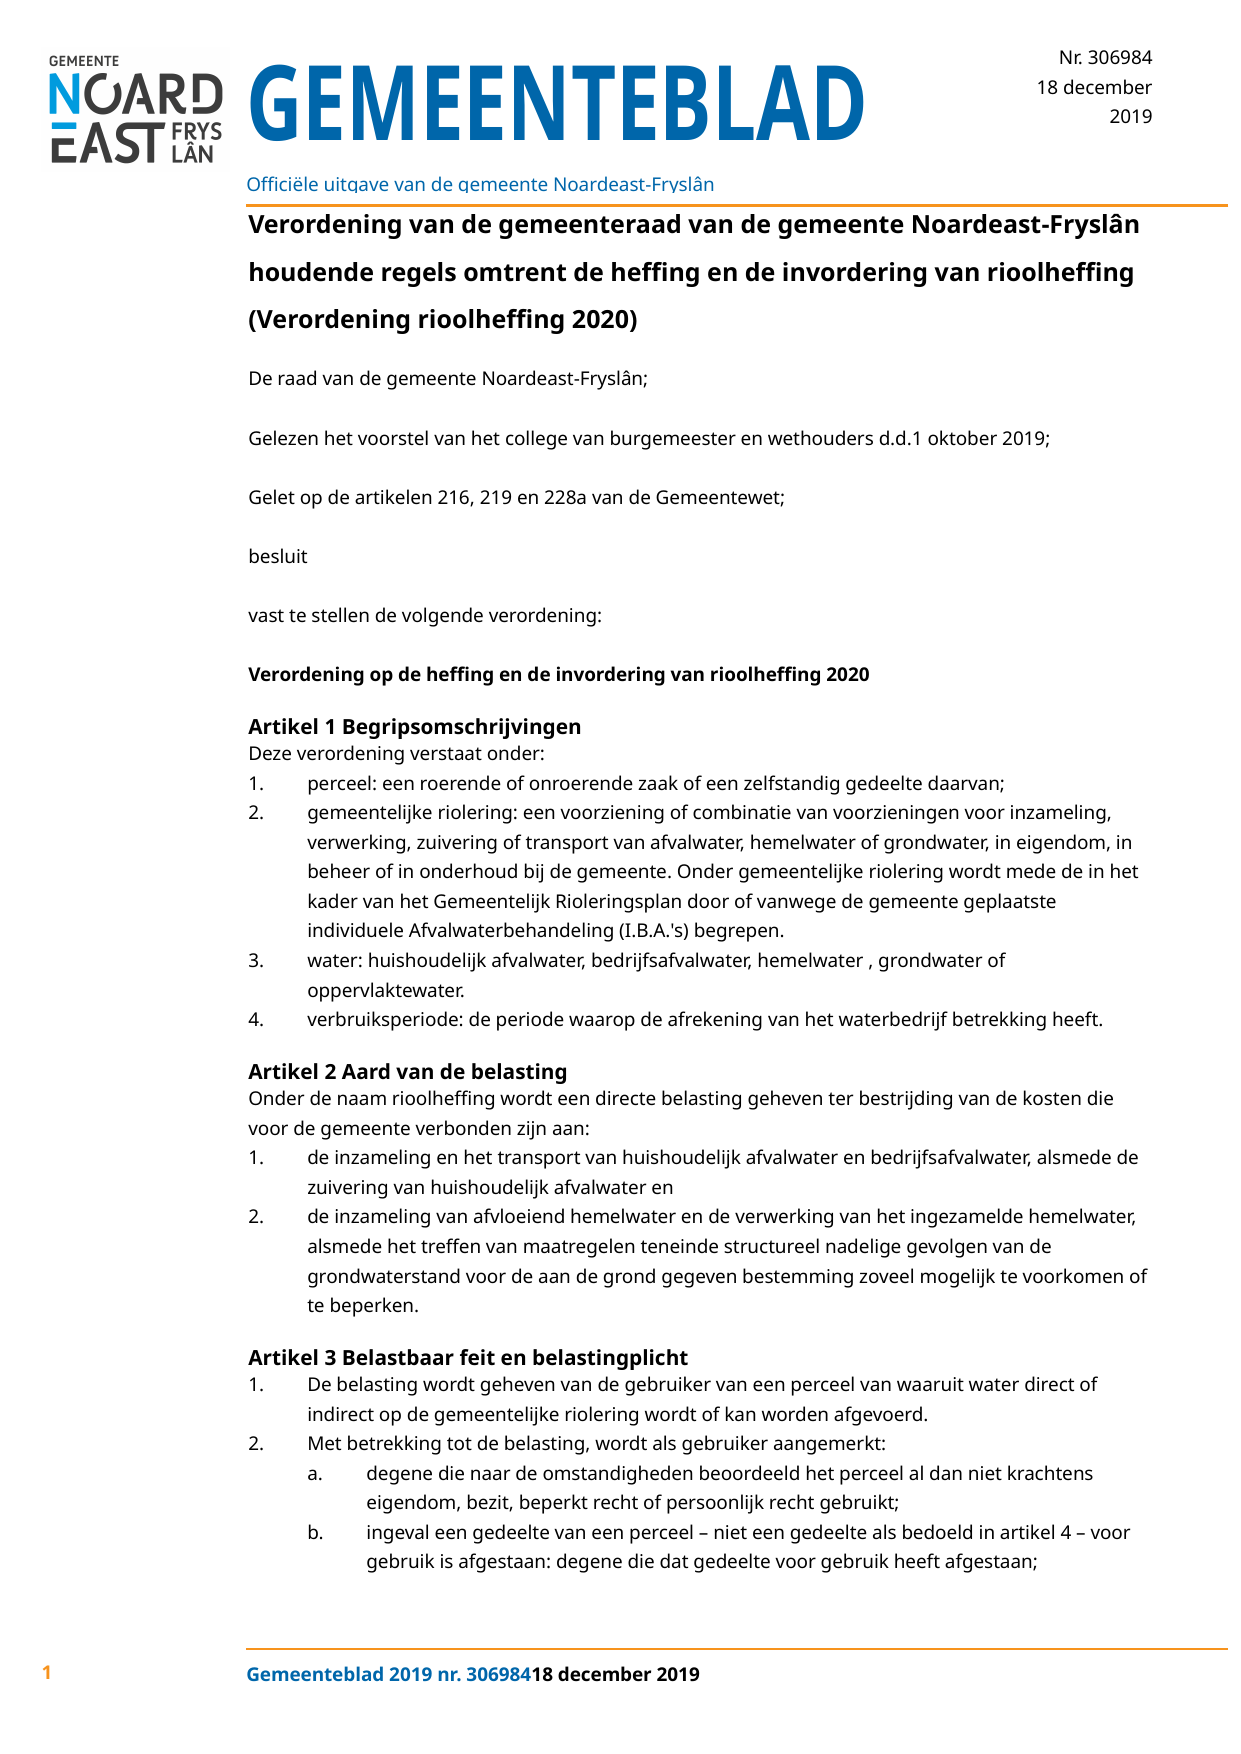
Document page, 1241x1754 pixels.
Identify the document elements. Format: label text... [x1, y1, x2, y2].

list perceel: een roerende of onroerende zaak of een zelfstandig gedeelte daarvan; [248, 770, 1152, 796]
text vast te stellen de volgende verordening: [248, 602, 1152, 628]
text Verordening van de gemeenteraad van de gemeente Noardeast-Fryslân houdende regels omtrent de heffing en de invordering van rioolheffing (Verordening rioolheffing 2020) [248, 207, 1152, 336]
text Artikel 2 Aard van de belasting [248, 1057, 1152, 1085]
text Deze verordening verstaat onder: [248, 740, 1152, 766]
text besluit [248, 543, 1152, 569]
list water: huishoudelijk afvalwater, bedrijfsafvalwater, hemelwater , grondwater of oppervlaktewater. [248, 947, 1152, 1003]
list degene die naar de omstandigheden beoordeeld het perceel al dan niet krachtens eigendom, bezit, beperkt recht of persoonlijk recht gebruikt; [307, 1460, 1152, 1515]
list Met betrekking tot de belasting, wordt als gebruiker aangemerkt: [248, 1430, 1152, 1456]
text Onder de naam rioolheffing wordt een directe belasting geheven ter bestrijding van de kosten die voor de gemeente verbonden zijn aan: [248, 1085, 1152, 1141]
text Gelezen het voorstel van het college van burgemeester en wethouders d.d.1 oktober 2019; [248, 425, 1152, 450]
list de inzameling en het transport van huishoudelijk afvalwater en bedrijfsafvalwater, alsmede de zuivering van huishoudelijk afvalwater en [248, 1144, 1152, 1200]
text Artikel 1 Begripsomschrijvingen [248, 712, 1152, 740]
text Gelet op de artikelen 216, 219 en 228a van de Gemeentewet; [248, 484, 1152, 509]
text Verordening op de heffing en de invordering van rioolheffing 2020 [248, 661, 1152, 687]
text Artikel 3 Belastbaar feit en belastingplicht [248, 1343, 1152, 1371]
list gemeentelijke riolering: een voorziening of combinatie van voorzieningen voor inzameling, verwerking, zuivering of transport van afvalwater, hemelwater of grondwater, in eigendom, in beheer of in onderhoud bij de gemeente. Onder gemeentelijke riolering wordt mede de in het kader van het Gemeentelijk Rioleringsplan door of vanwege de gemeente geplaatste individuele Afvalwaterbehandeling (I.B.A.'s) begrepen. [248, 799, 1152, 943]
list de inzameling van afvloeiend hemelwater en de verwerking van het ingezamelde hemelwater, alsmede het treffen van maatregelen teneinde structureel nadelige gevolgen van de grondwaterstand voor de aan de grond gegeven bestemming zoveel mogelijk te voorkomen of te beperken. [248, 1204, 1152, 1318]
list ingeval een gedeelte van een perceel – niet een gedeelte als bedoeld in artikel 4 – voor gebruik is afgestaan: degene die dat gedeelte voor gebruik heeft afgestaan; [307, 1519, 1152, 1574]
list verbruiksperiode: de periode waarop de afrekening van het waterbedrijf betrekking heeft. [248, 1006, 1152, 1032]
text De raad van de gemeente Noardeast-Fryslân; [248, 366, 1152, 391]
list De belasting wordt geheven van de gebruiker van een perceel van waaruit water direct of indirect op de gemeentelijke riolering wordt of kan worden afgevoerd. [248, 1371, 1152, 1427]
picture [41, 47, 231, 172]
